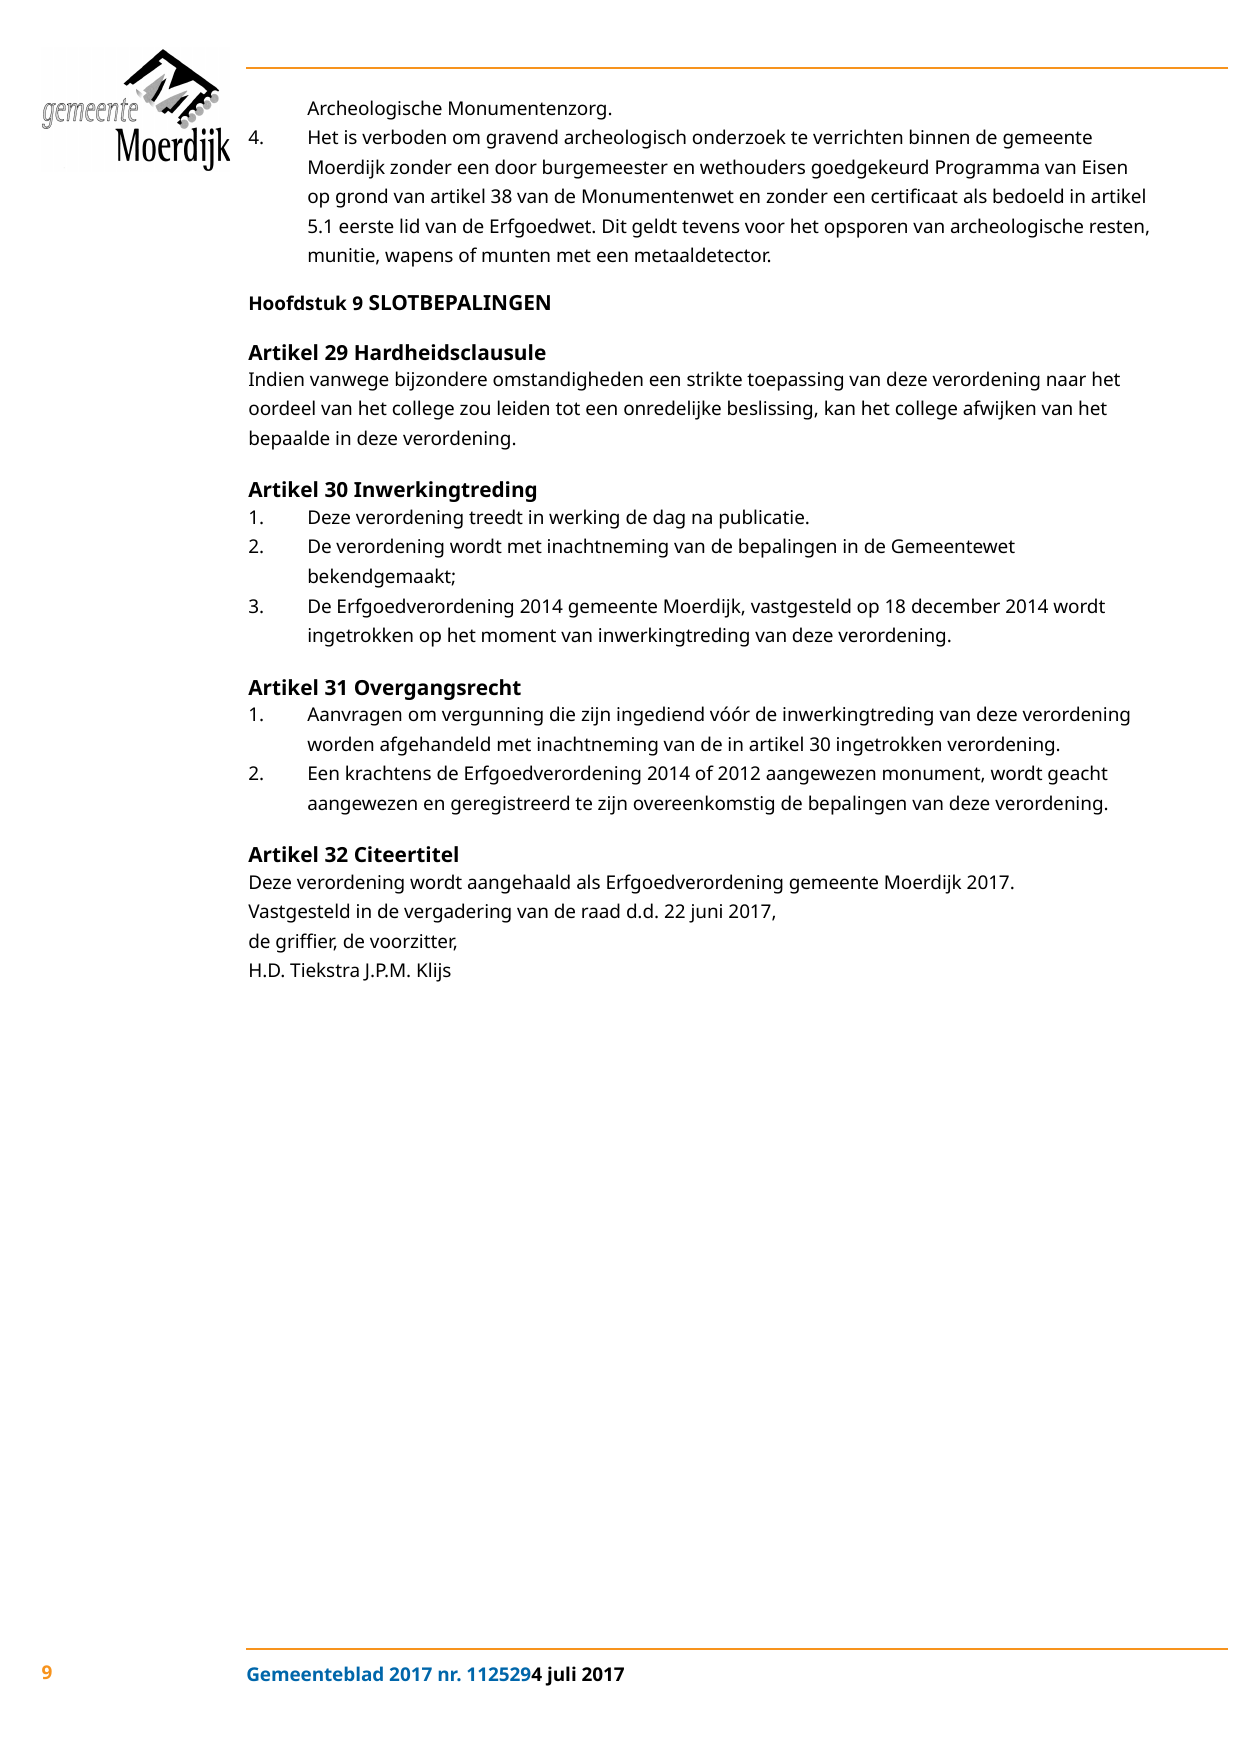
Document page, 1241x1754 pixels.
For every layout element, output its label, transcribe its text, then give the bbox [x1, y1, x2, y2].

text Deze verordening wordt aangehaald als Erfgoedverordening gemeente Moerdijk 2017. [248, 869, 1152, 894]
text Hoofdstuk 9 SLOTBEPALINGEN [248, 288, 1152, 317]
text de griffier, de voorzitter, [248, 928, 1152, 954]
text Artikel 29 Hardheidsclausule [248, 338, 1152, 366]
text Artikel 31 Overgangsrecht [248, 673, 1152, 701]
text Indien vanwege bijzondere omstandigheden een strikte toepassing van deze verordening naar het oordeel van het college zou leiden tot een onredelijke beslissing, kan het college afwijken van het bepaalde in deze verordening. [248, 366, 1152, 451]
list Archeologische Monumentenzorg. [248, 95, 1152, 121]
list Deze verordening treedt in werking de dag na publicatie. [248, 504, 1152, 530]
list De Erfgoedverordening 2014 gemeente Moerdijk, vastgesteld op 18 december 2014 wordt ingetrokken op het moment van inwerkingtreding van deze verordening. [248, 593, 1152, 648]
list Het is verboden om gravend archeologisch onderzoek te verrichten binnen de gemeente Moerdijk zonder een door burgemeester en wethouders goedgekeurd Programma van Eisen op grond van artikel 38 van de Monumentenwet en zonder een certificaat als bedoeld in artikel 5.1 eerste lid van de Erfgoedwet. Dit geldt tevens voor het opsporen van archeologische resten, munitie, wapens of munten met een metaaldetector. [248, 124, 1152, 268]
list Een krachtens de Erfgoedverordening 2014 of 2012 aangewezen monument, wordt geacht aangewezen en geregistreerd te zijn overeenkomstig de bepalingen van deze verordening. [248, 760, 1152, 816]
text H.D. Tiekstra J.P.M. Klijs [248, 958, 1152, 983]
list Aanvragen om vergunning die zijn ingediend vóór de inwerkingtreding van deze verordening worden afgehandeld met inachtneming van de in artikel 30 ingetrokken verordening. [248, 701, 1152, 757]
picture [41, 47, 231, 172]
text Vastgesteld in de vergadering van de raad d.d. 22 juni 2017, [248, 898, 1152, 924]
text Artikel 30 Inwerkingtreding [248, 476, 1152, 504]
list De verordening wordt met inachtneming van de bepalingen in de Gemeentewet bekendgemaakt; [248, 534, 1152, 589]
text Artikel 32 Citeertitel [248, 840, 1152, 869]
